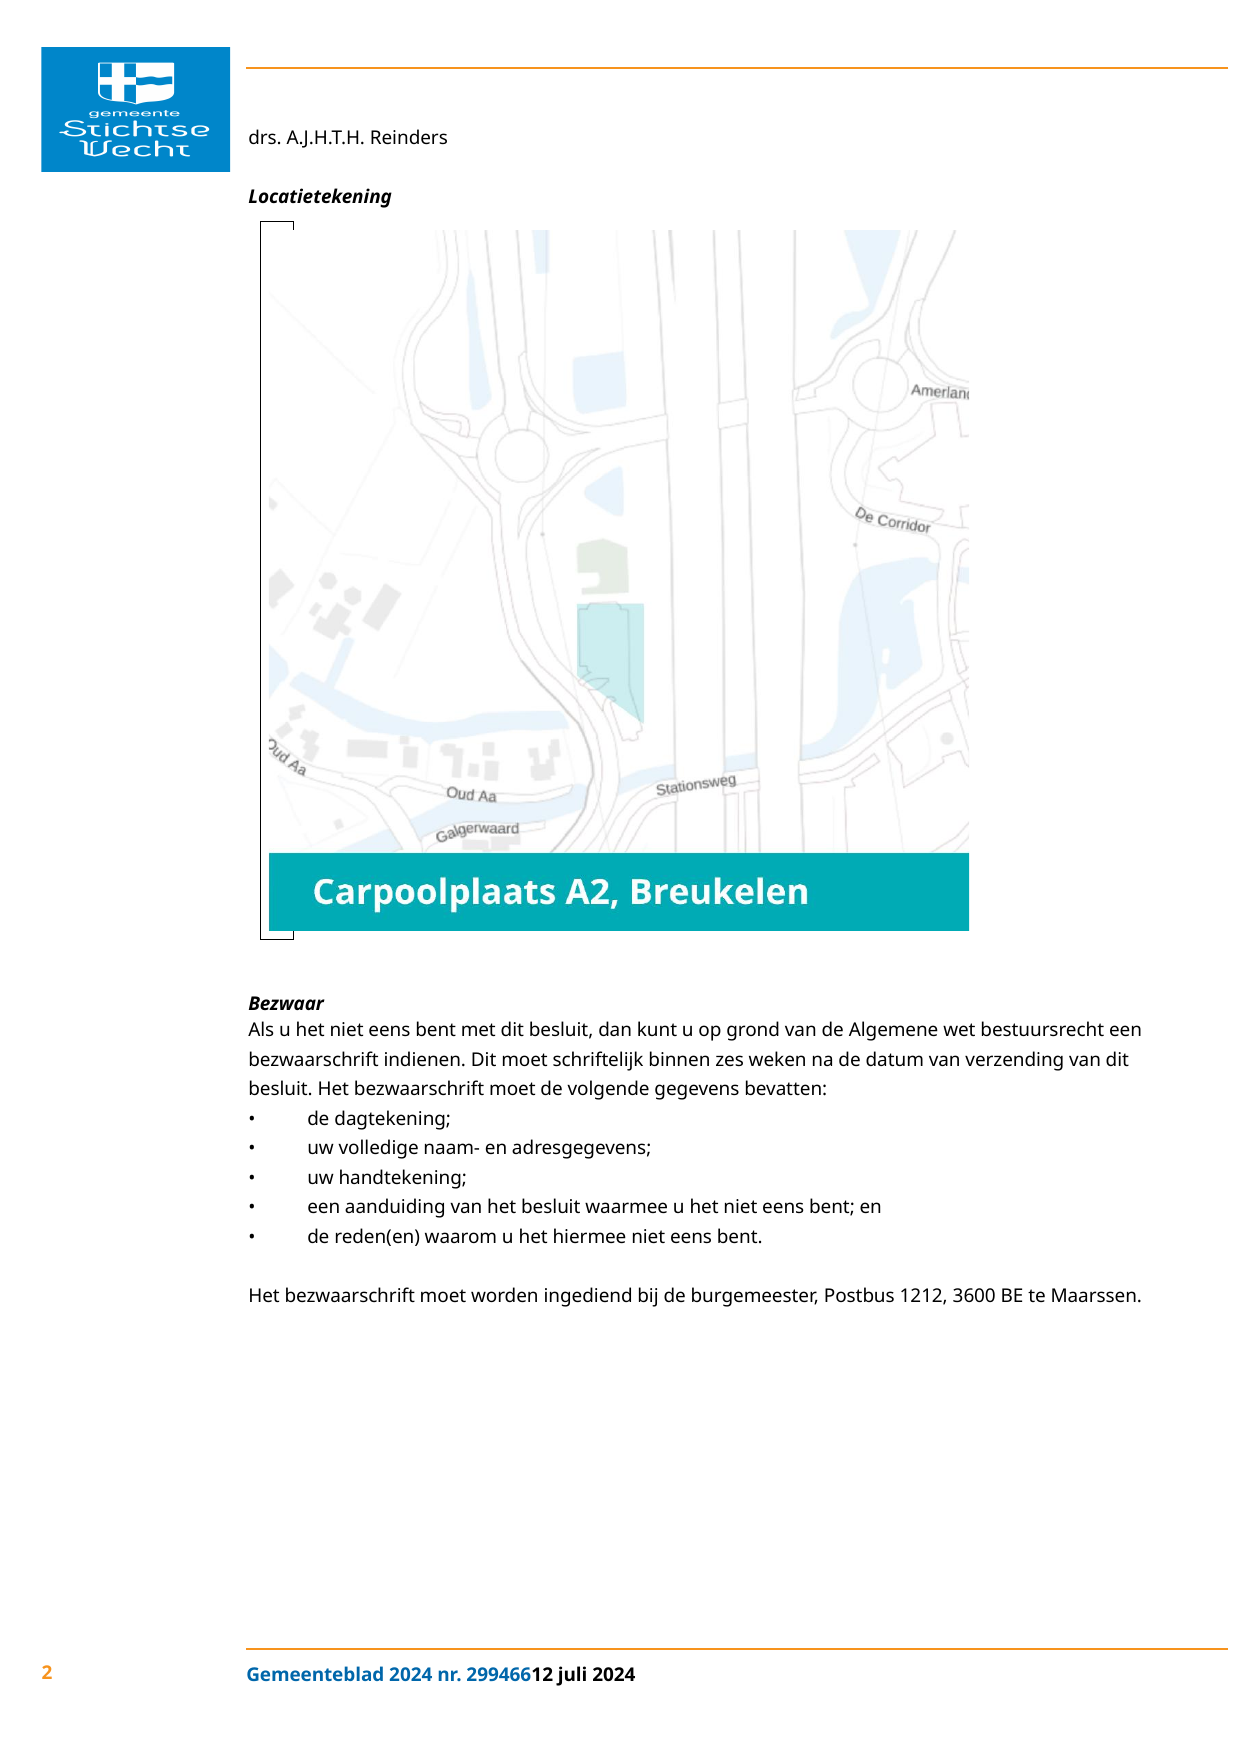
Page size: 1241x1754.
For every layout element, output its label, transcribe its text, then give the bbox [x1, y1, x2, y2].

picture [137, 63, 174, 103]
text drs. A.J.H.T.H. Reinders [248, 124, 1152, 150]
text Het bezwaarschrift moet worden ingediend bij de burgemeester, Postbus 1212, 3600 BE te Maarssen. [248, 1282, 1152, 1308]
text Bezwaar [248, 990, 1152, 1016]
list een aanduiding van het besluit waarmee u het niet eens bent; en [248, 1194, 1152, 1219]
text Locatietekening [248, 183, 1152, 209]
picture [268, 230, 970, 931]
picture [99, 63, 135, 101]
list de reden(en) waarom u het hiermee niet eens bent. [248, 1223, 1152, 1249]
text Als u het niet eens bent met dit besluit, dan kunt u op grond van de Algemene wet bestuursrecht een bezwaarschrift indienen. Dit moet schriftelijk binnen zes weken na de datum van verzending van dit besluit. Het bezwaarschrift moet de volgende gegevens bevatten: [248, 1016, 1152, 1101]
list uw volledige naam- en adresgegevens; [248, 1134, 1152, 1160]
list de dagtekening; [248, 1105, 1152, 1131]
list uw handtekening; [248, 1164, 1152, 1190]
